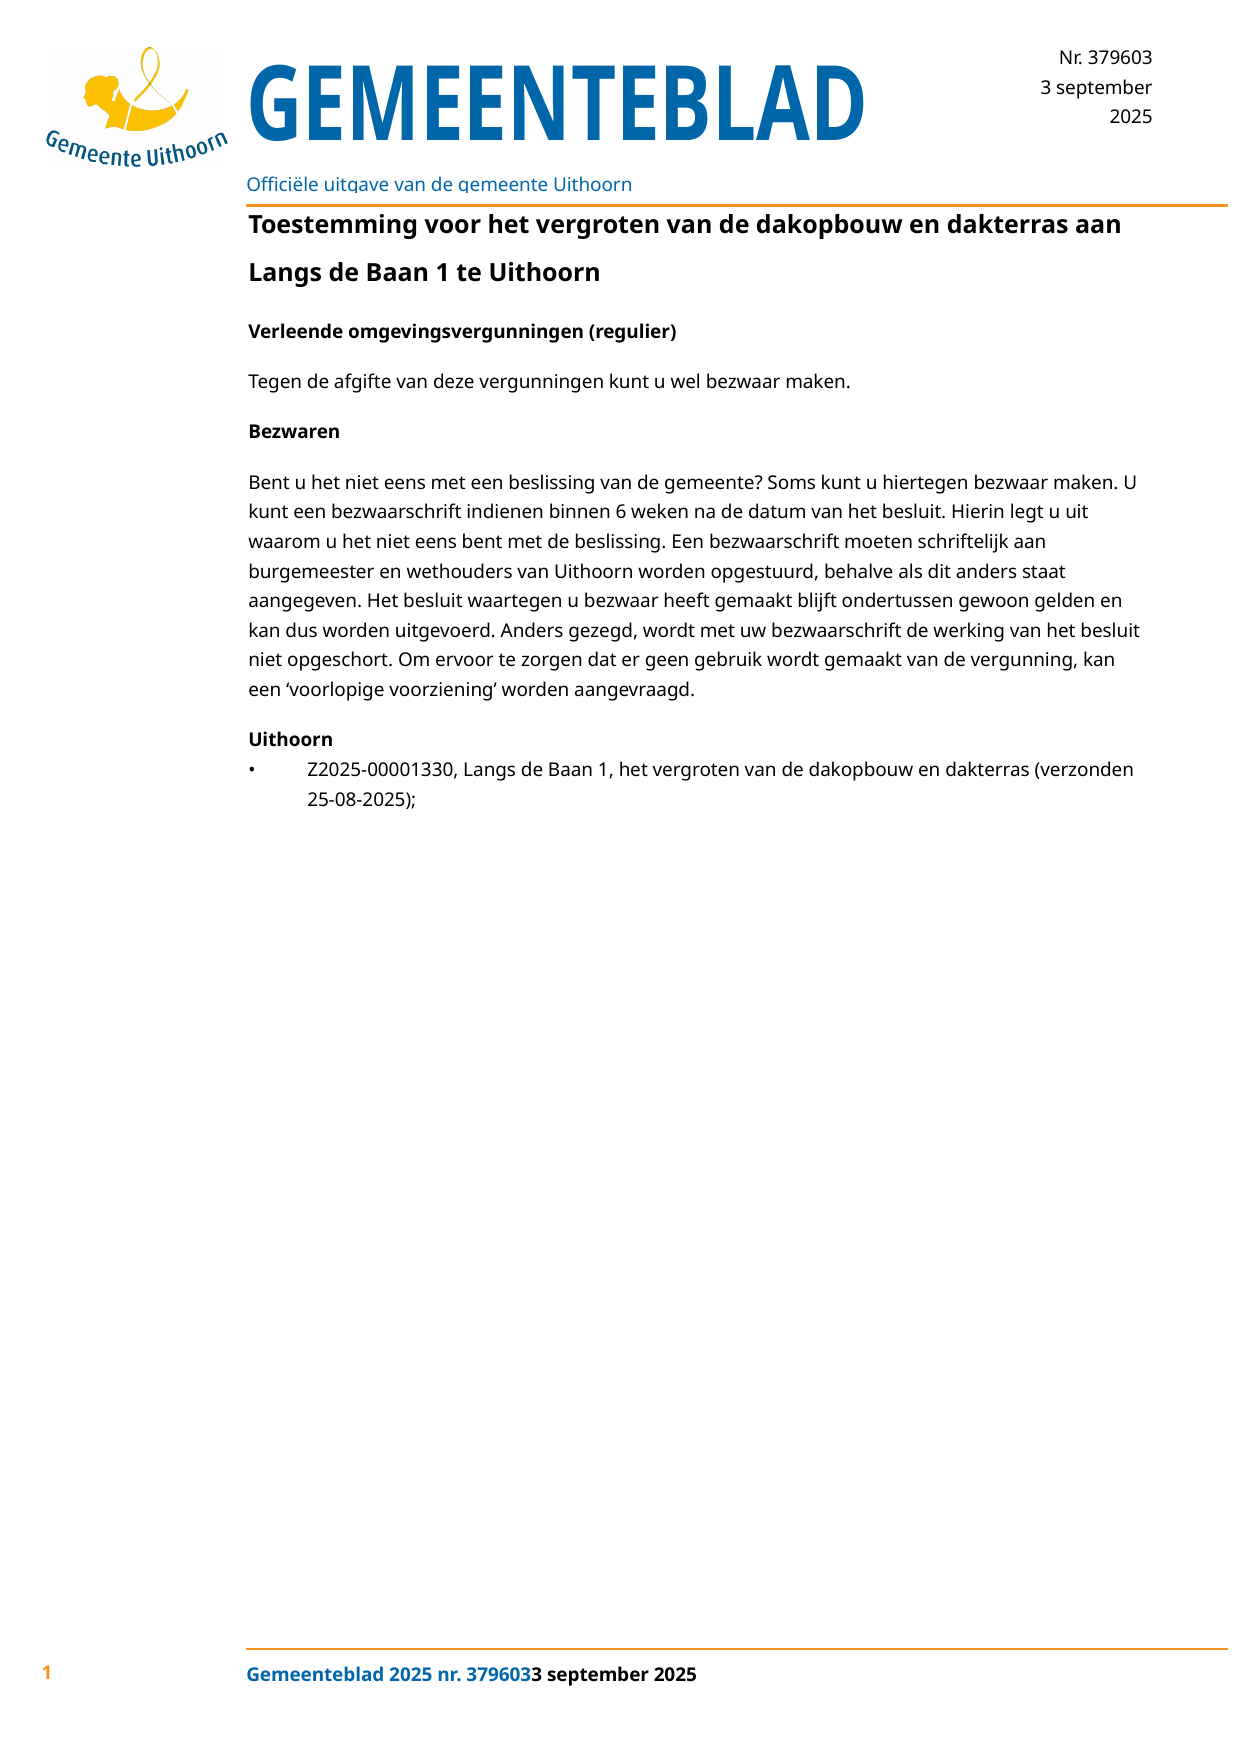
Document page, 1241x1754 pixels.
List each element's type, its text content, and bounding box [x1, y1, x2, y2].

list Z2025-00001330, Langs de Baan 1, het vergroten van de dakopbouw en dakterras (verzonden 25-08-2025); [248, 756, 1152, 812]
text Bezwaren [248, 419, 1152, 444]
text Uithoorn [248, 727, 1152, 752]
text Toestemming voor het vergroten van de dakopbouw en dakterras aan Langs de Baan 1 te Uithoorn [248, 207, 1152, 288]
picture [41, 47, 231, 172]
text Verleende omgevingsvergunningen (regulier) [248, 318, 1152, 344]
text Tegen de afgifte van deze vergunningen kunt u wel bezwaar maken. [248, 368, 1152, 394]
text Bent u het niet eens met een beslissing van de gemeente? Soms kunt u hiertegen bezwaar maken. U kunt een bezwaarschrift indienen binnen 6 weken na de datum van het besluit. Hierin legt u uit waarom u het niet eens bent met de beslissing. Een bezwaarschrift moeten schriftelijk aan burgemeester en wethouders van Uithoorn worden opgestuurd, behalve als dit anders staat aangegeven. Het besluit waartegen u bezwaar heeft gemaakt blijft ondertussen gewoon gelden en kan dus worden uitgevoerd. Anders gezegd, wordt met uw bezwaarschrift de werking van het besluit niet opgeschort. Om ervoor te zorgen dat er geen gebruik wordt gemaakt van de vergunning, kan een ‘voorlopige voorziening’ worden aangevraagd. [248, 469, 1152, 702]
